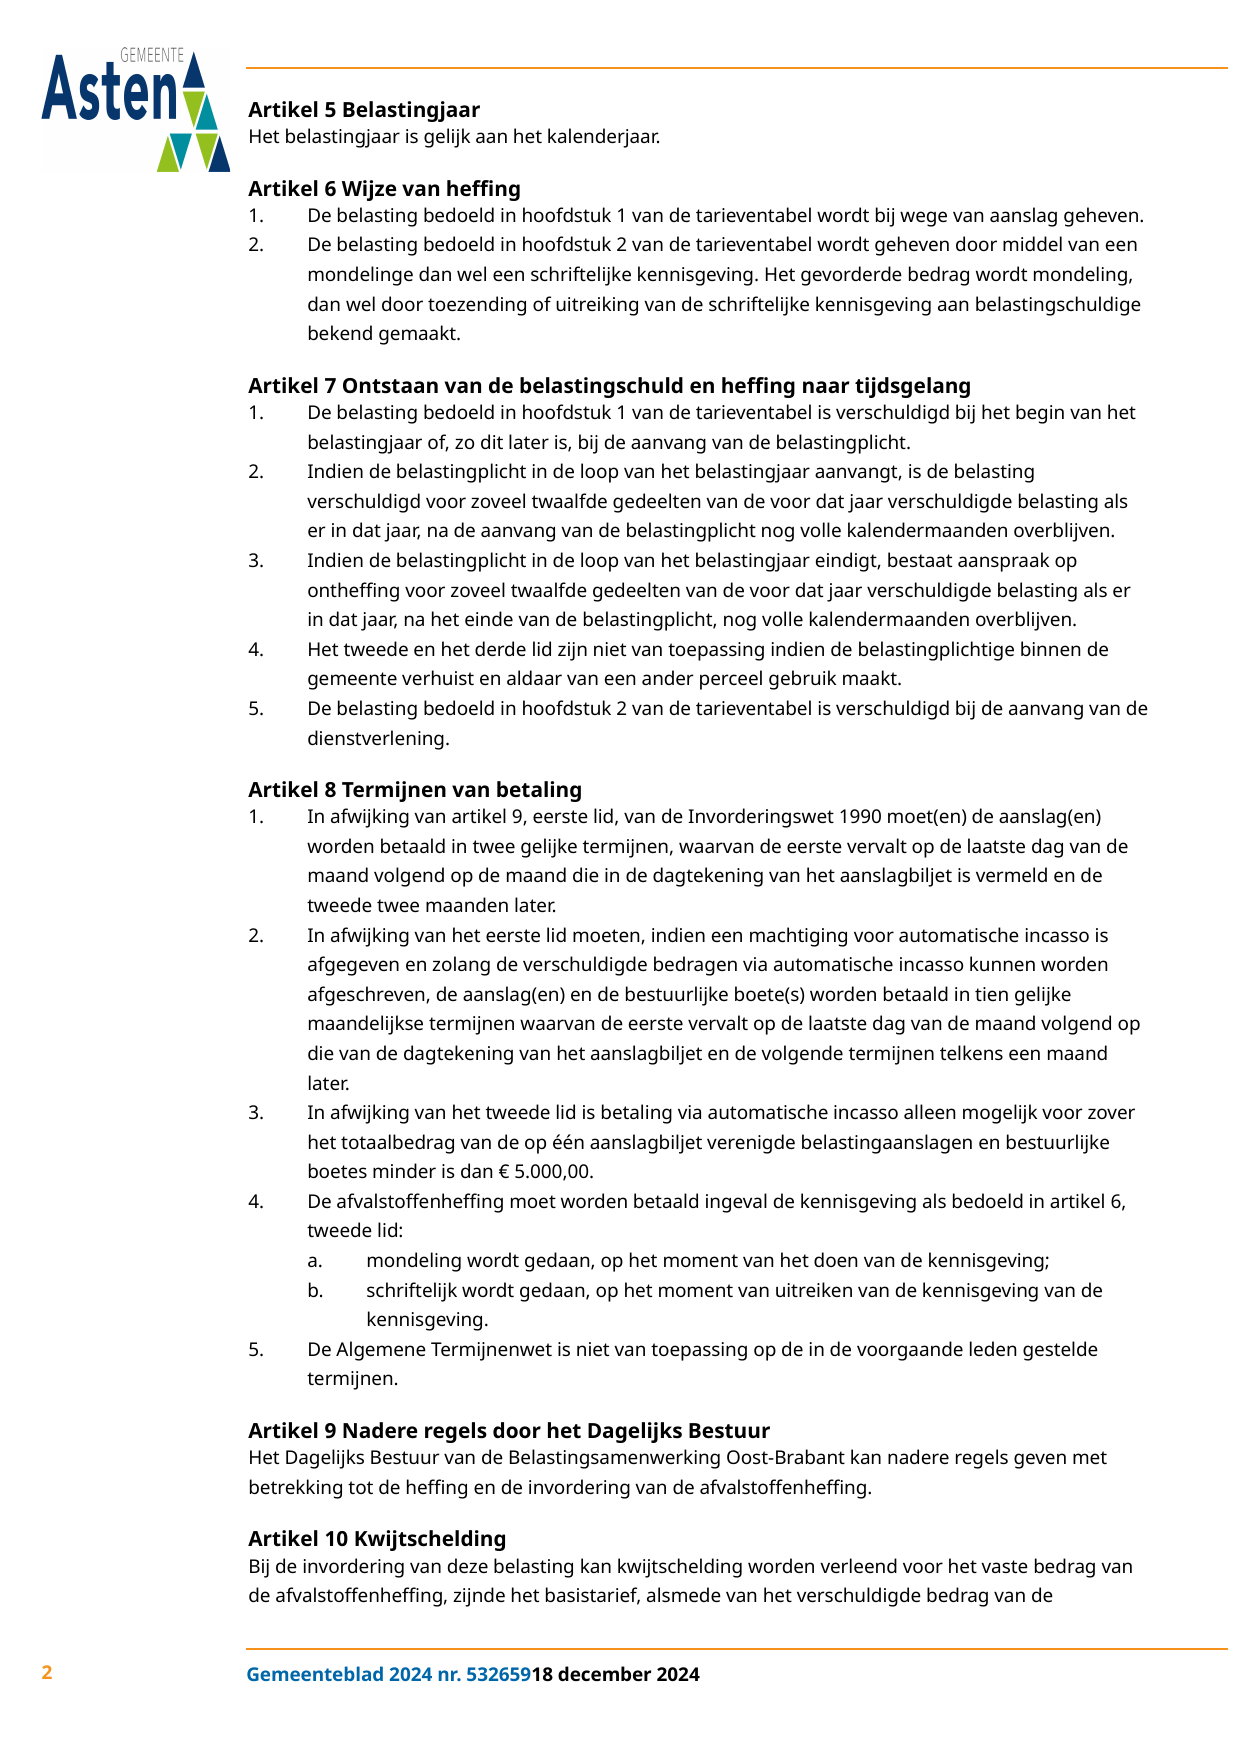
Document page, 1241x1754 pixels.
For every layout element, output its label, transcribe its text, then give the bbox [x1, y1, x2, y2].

list Indien de belastingplicht in de loop van het belastingjaar aanvangt, is de belasting verschuldigd voor zoveel twaalfde gedeelten van de voor dat jaar verschuldigde belasting als er in dat jaar, na de aanvang van de belastingplicht nog volle kalendermaanden overblijven. [248, 458, 1152, 543]
list De Algemene Termijnenwet is niet van toepassing op de in de voorgaande leden gestelde termijnen. [248, 1336, 1152, 1391]
text Artikel 10 Kwijtschelding [248, 1524, 1152, 1553]
text Artikel 9 Nadere regels door het Dagelijks Bestuur [248, 1416, 1152, 1444]
text Artikel 6 Wijze van heffing [248, 174, 1152, 202]
list De belasting bedoeld in hoofdstuk 1 van de tarieventabel is verschuldigd bij het begin van het belastingjaar of, zo dit later is, bij de aanvang van de belastingplicht. [248, 399, 1152, 454]
text Het Dagelijks Bestuur van de Belastingsamenwerking Oost-Brabant kan nadere regels geven met betrekking tot de heffing en de invordering van de afvalstoffenheffing. [248, 1444, 1152, 1500]
list In afwijking van het eerste lid moeten, indien een machtiging voor automatische incasso is afgegeven en zolang de verschuldigde bedragen via automatische incasso kunnen worden afgeschreven, de aanslag(en) en de bestuurlijke boete(s) worden betaald in tien gelijke maandelijkse termijnen waarvan de eerste vervalt op de laatste dag van de maand volgend op die van de dagtekening van het aanslagbiljet en de volgende termijnen telkens een maand later. [248, 922, 1152, 1096]
list mondeling wordt gedaan, op het moment van het doen van de kennisgeving; [307, 1247, 1152, 1273]
list Het tweede en het derde lid zijn niet van toepassing indien de belastingplichtige binnen de gemeente verhuist en aldaar van een ander perceel gebruik maakt. [248, 636, 1152, 691]
list Indien de belastingplicht in de loop van het belastingjaar eindigt, bestaat aanspraak op ontheffing voor zoveel twaalfde gedeelten van de voor dat jaar verschuldigde belasting als er in dat jaar, na het einde van de belastingplicht, nog volle kalendermaanden overblijven. [248, 547, 1152, 632]
text Het belastingjaar is gelijk aan het kalenderjaar. [248, 123, 1152, 149]
list De belasting bedoeld in hoofdstuk 2 van de tarieventabel is verschuldigd bij de aanvang van de dienstverlening. [248, 695, 1152, 750]
list De belasting bedoeld in hoofdstuk 1 van de tarieventabel wordt bij wege van aanslag geheven. [248, 202, 1152, 228]
list In afwijking van het tweede lid is betaling via automatische incasso alleen mogelijk voor zover het totaalbedrag van de op één aanslagbiljet verenigde belastingaanslagen en bestuurlijke boetes minder is dan € 5.000,00. [248, 1099, 1152, 1184]
list De afvalstoffenheffing moet worden betaald ingeval de kennisgeving als bedoeld in artikel 6, tweede lid: [248, 1188, 1152, 1243]
picture [41, 47, 231, 172]
text Artikel 5 Belastingjaar [248, 95, 1152, 123]
list In afwijking van artikel 9, eerste lid, van de Invorderingswet 1990 moet(en) de aanslag(en) worden betaald in twee gelijke termijnen, waarvan de eerste vervalt op de laatste dag van de maand volgend op de maand die in de dagtekening van het aanslagbiljet is vermeld en de tweede twee maanden later. [248, 803, 1152, 918]
text Bij de invordering van deze belasting kan kwijtschelding worden verleend voor het vaste bedrag van de afvalstoffenheffing, zijnde het basistarief, alsmede van het verschuldigde bedrag van de [248, 1553, 1152, 1608]
text Artikel 7 Ontstaan van de belastingschuld en heffing naar tijdsgelang [248, 371, 1152, 399]
list De belasting bedoeld in hoofdstuk 2 van de tarieventabel wordt geheven door middel van een mondelinge dan wel een schriftelijke kennisgeving. Het gevorderde bedrag wordt mondeling, dan wel door toezending of uitreiking van de schriftelijke kennisgeving aan belastingschuldige bekend gemaakt. [248, 232, 1152, 346]
list schriftelijk wordt gedaan, op het moment van uitreiken van de kennisgeving van de kennisgeving. [307, 1277, 1152, 1332]
text Artikel 8 Termijnen van betaling [248, 775, 1152, 803]
